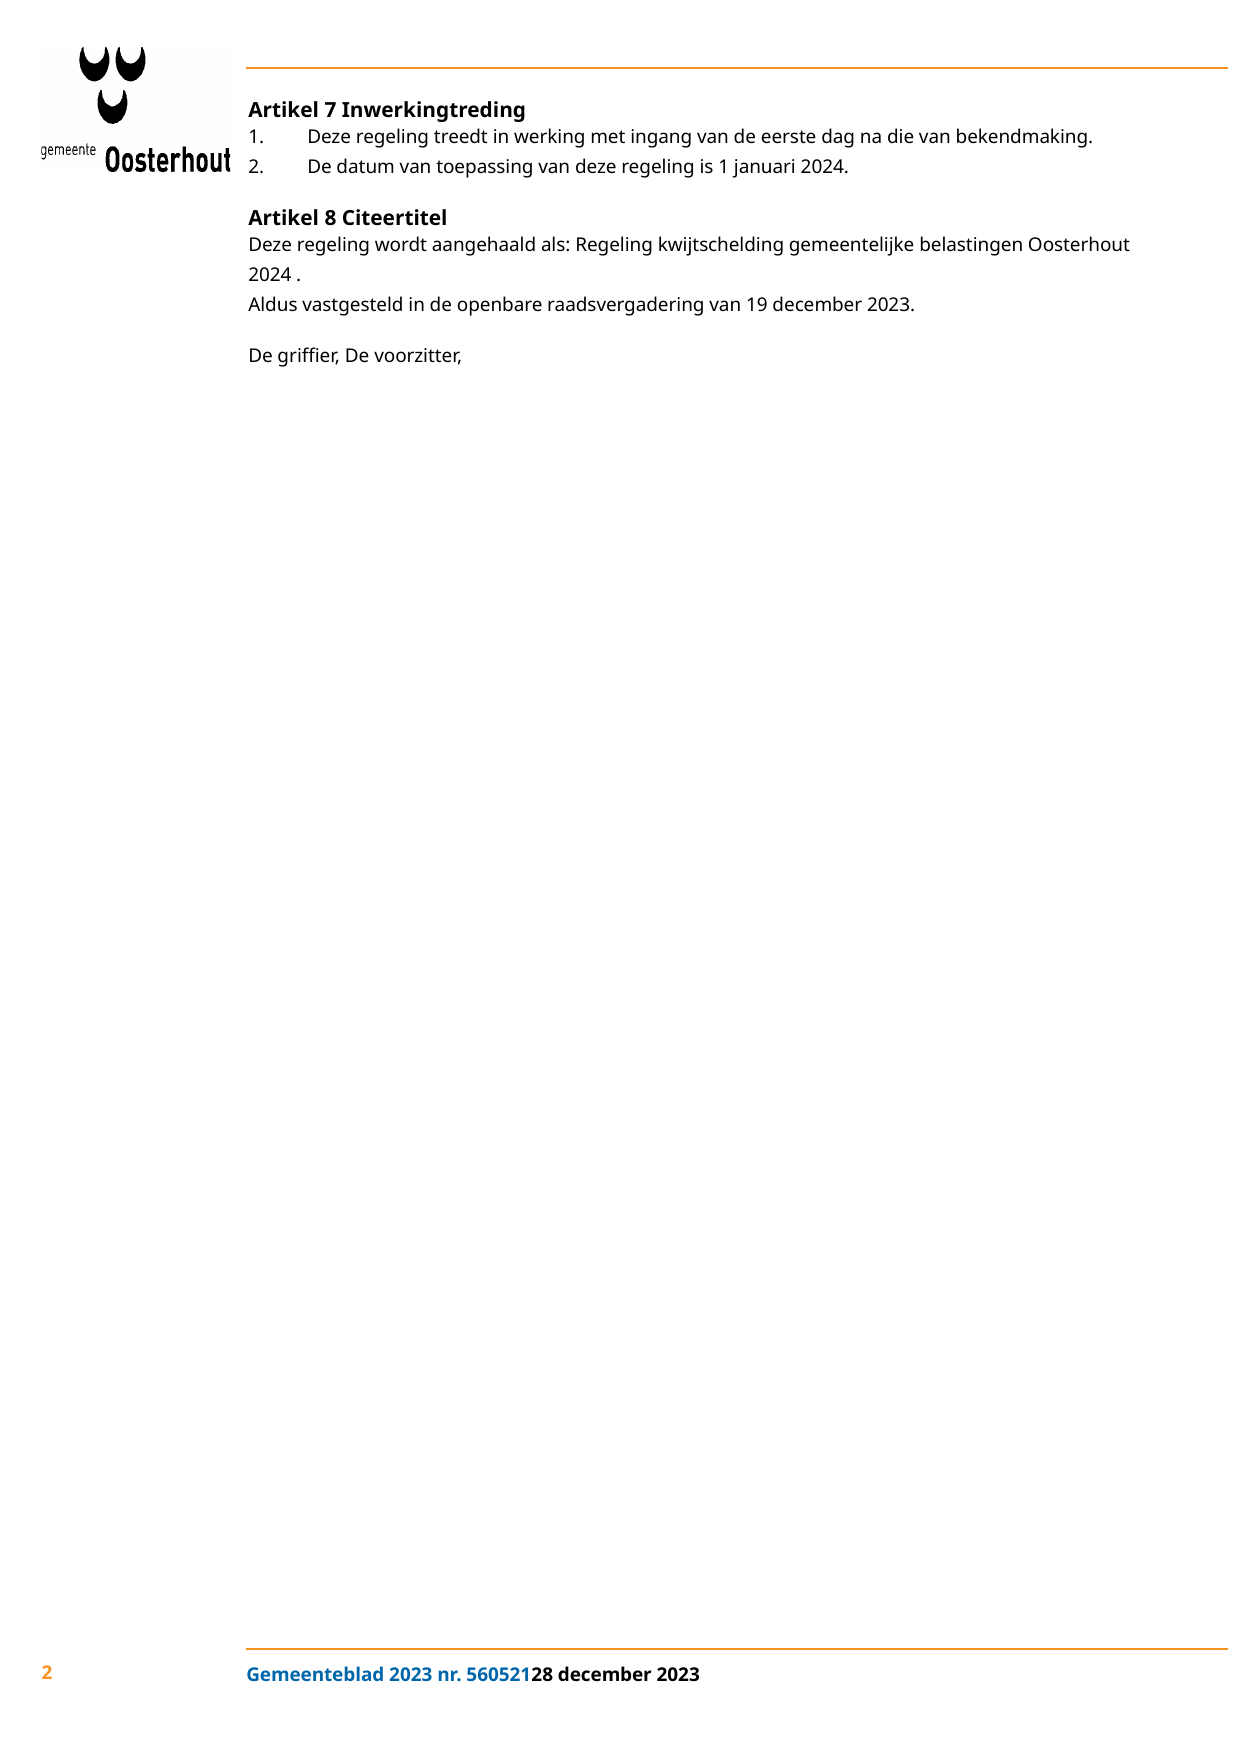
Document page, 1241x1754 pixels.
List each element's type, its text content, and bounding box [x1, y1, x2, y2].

picture [41, 47, 231, 172]
list Deze regeling treedt in werking met ingang van de eerste dag na die van bekendmaking. [248, 123, 1152, 149]
text Deze regeling wordt aangehaald als: Regeling kwijtschelding gemeentelijke belastingen Oosterhout 2024 . [248, 232, 1152, 287]
text Artikel 8 Citeertitel [248, 203, 1152, 232]
list De datum van toepassing van deze regeling is 1 januari 2024. [248, 153, 1152, 178]
text Aldus vastgesteld in de openbare raadsvergadering van 19 december 2023. [248, 291, 1152, 317]
text De griffier, De voorzitter, [248, 342, 1152, 368]
text Artikel 7 Inwerkingtreding [248, 95, 1152, 123]
